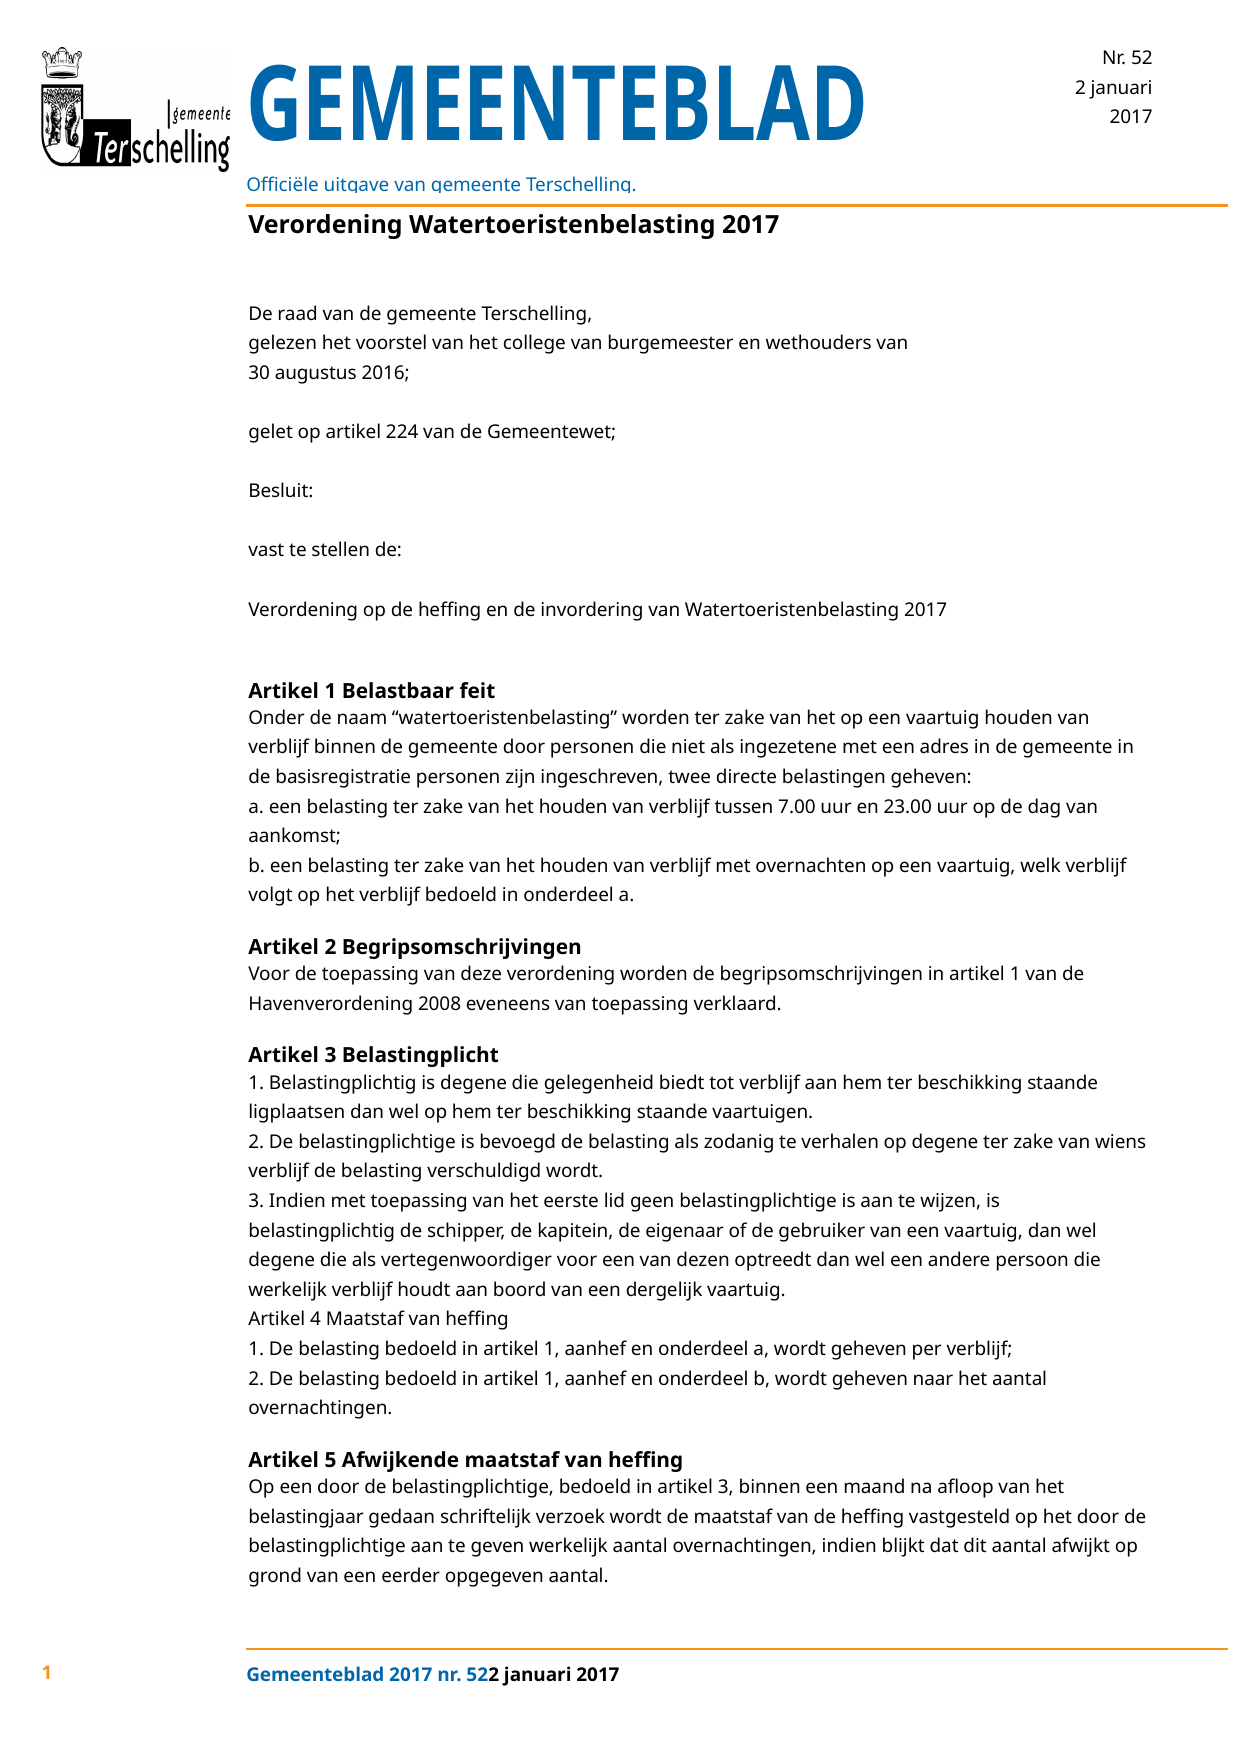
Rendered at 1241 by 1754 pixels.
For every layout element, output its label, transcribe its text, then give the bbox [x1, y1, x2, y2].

text vast te stellen de: [248, 537, 1152, 562]
text 30 augustus 2016; [248, 359, 1152, 385]
text Voor de toepassing van deze verordening worden de begripsomschrijvingen in artikel 1 van de Havenverordening 2008 eveneens van toepassing verklaard. [248, 961, 1152, 1016]
text b. een belasting ter zake van het houden van verblijf met overnachten op een vaartuig, welk verblijf volgt op het verblijf bedoeld in onderdeel a. [248, 852, 1152, 907]
text a. een belasting ter zake van het houden van verblijf tussen 7.00 uur en 23.00 uur op de dag van aankomst; [248, 793, 1152, 848]
text Artikel 4 Maatstaf van heffing [248, 1306, 1152, 1331]
text gelet op artikel 224 van de Gemeentewet; [248, 418, 1152, 444]
text 3. Indien met toepassing van het eerste lid geen belastingplichtige is aan te wijzen, is belastingplichtig de schipper, de kapitein, de eigenaar of de gebruiker van een vaartuig, dan wel degene die als vertegenwoordiger voor een van dezen optreedt dan wel een andere persoon die werkelijk verblijf houdt aan boord van een dergelijk vaartuig. [248, 1187, 1152, 1302]
text 2. De belastingplichtige is bevoegd de belasting als zodanig te verhalen op degene ter zake van wiens verblijf de belasting verschuldigd wordt. [248, 1128, 1152, 1183]
text Artikel 3 Belastingplicht [248, 1041, 1152, 1069]
text 1. Belastingplichtig is degene die gelegenheid biedt tot verblijf aan hem ter beschikking staande ligplaatsen dan wel op hem ter beschikking staande vaartuigen. [248, 1069, 1152, 1124]
text De raad van de gemeente Terschelling, [248, 300, 1152, 326]
text Artikel 5 Afwijkende maatstaf van heffing [248, 1445, 1152, 1473]
text 2. De belasting bedoeld in artikel 1, aanhef en onderdeel b, wordt geheven naar het aantal overnachtingen. [248, 1365, 1152, 1420]
text Besluit: [248, 477, 1152, 503]
text Op een door de belastingplichtige, bedoeld in artikel 3, binnen een maand na afloop van het belastingjaar gedaan schriftelijk verzoek wordt de maatstaf van de heffing vastgesteld op het door de belastingplichtige aan te geven werkelijk aantal overnachtingen, indien blijkt dat dit aantal afwijkt op grond van een eerder opgegeven aantal. [248, 1473, 1152, 1588]
text gelezen het voorstel van het college van burgemeester en wethouders van [248, 329, 1152, 355]
text Artikel 1 Belastbaar feit [248, 676, 1152, 704]
text Verordening op de heffing en de invordering van Watertoeristenbelasting 2017 [248, 596, 1152, 621]
text Verordening Watertoeristenbelasting 2017 [248, 207, 1152, 241]
picture [41, 47, 231, 172]
text Artikel 2 Begripsomschrijvingen [248, 932, 1152, 961]
text Onder de naam “watertoeristenbelasting” worden ter zake van het op een vaartuig houden van verblijf binnen de gemeente door personen die niet als ingezetene met een adres in de gemeente in de basisregistratie personen zijn ingeschreven, twee directe belastingen geheven: [248, 704, 1152, 789]
text 1. De belasting bedoeld in artikel 1, aanhef en onderdeel a, wordt geheven per verblijf; [248, 1335, 1152, 1361]
